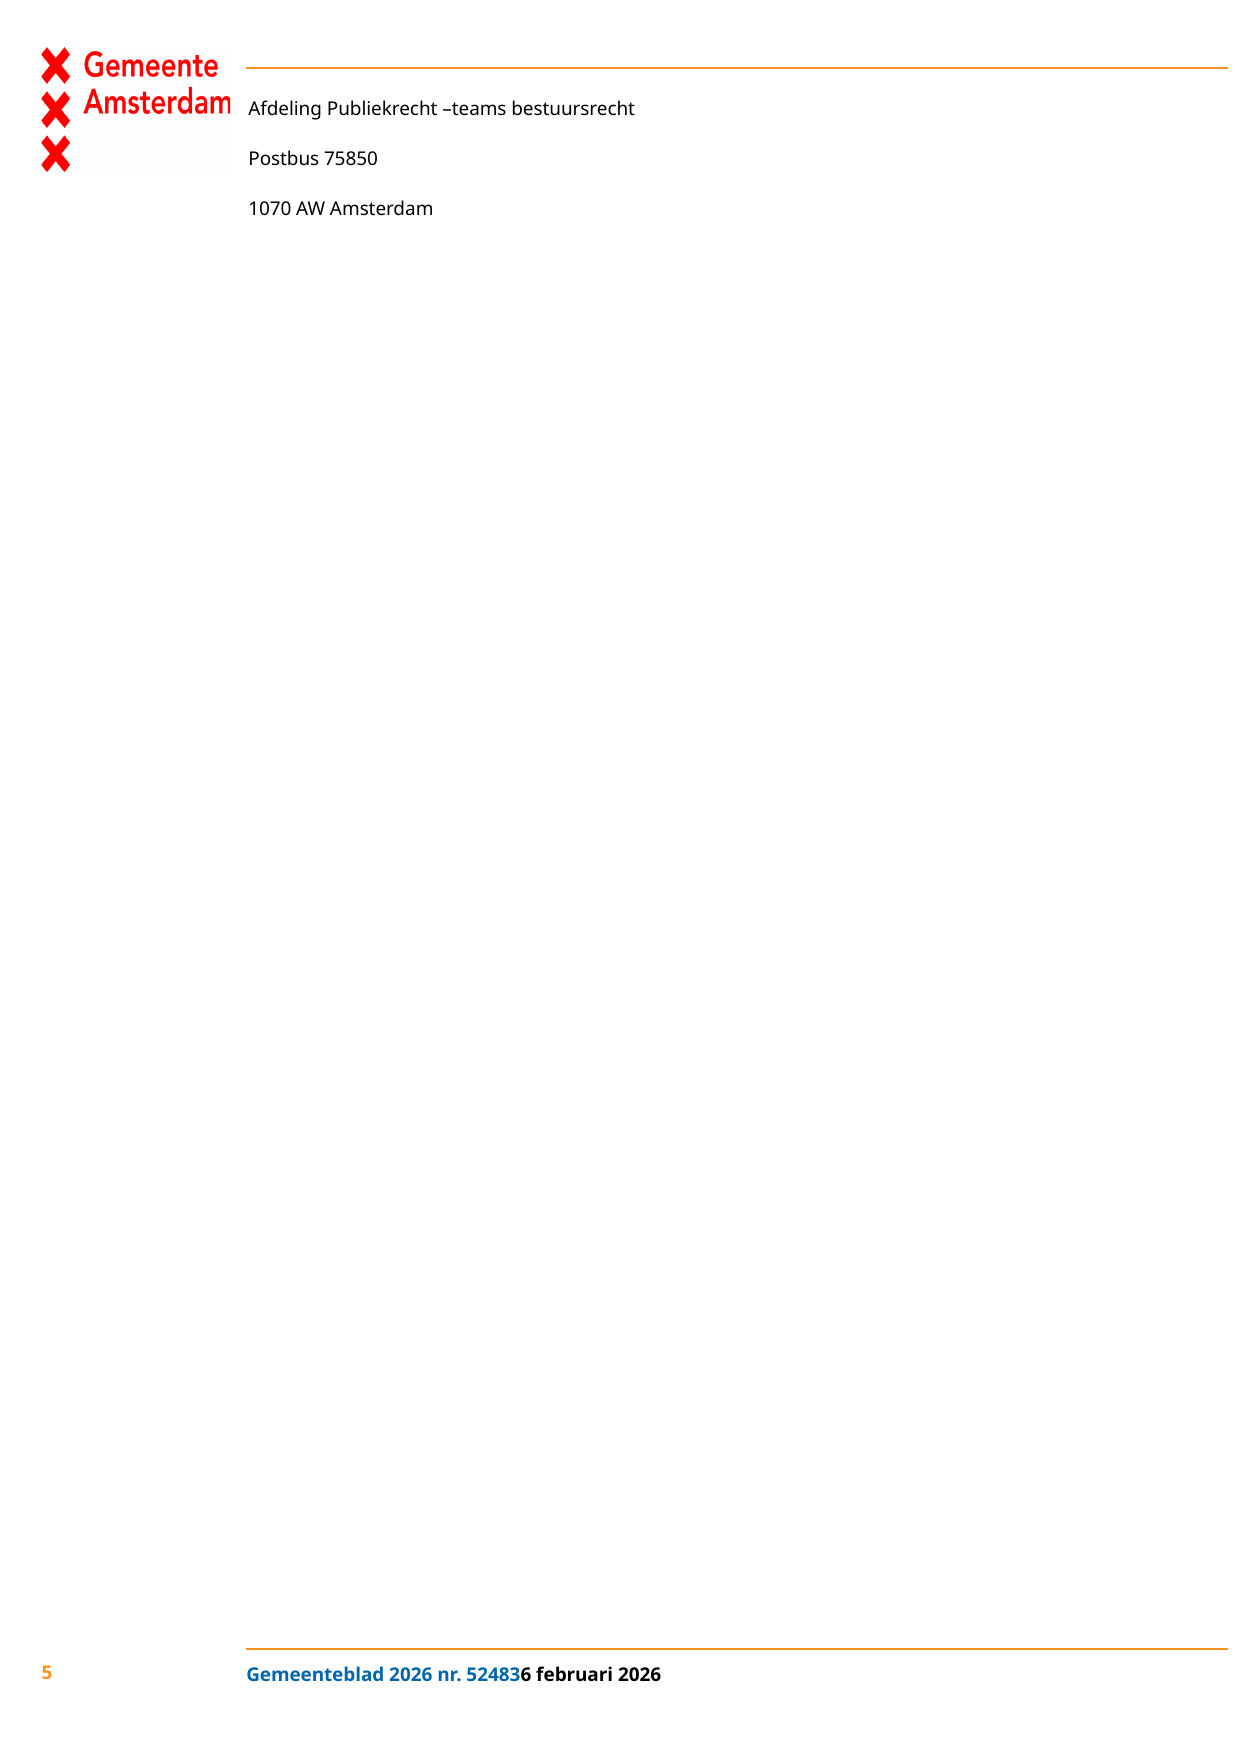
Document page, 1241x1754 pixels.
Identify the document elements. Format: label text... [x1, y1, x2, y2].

text Afdeling Publiekrecht –teams bestuursrecht [248, 95, 1152, 121]
text 1070 AW Amsterdam [248, 196, 1152, 221]
text Postbus 75850 [248, 145, 1152, 171]
picture [41, 47, 231, 172]
